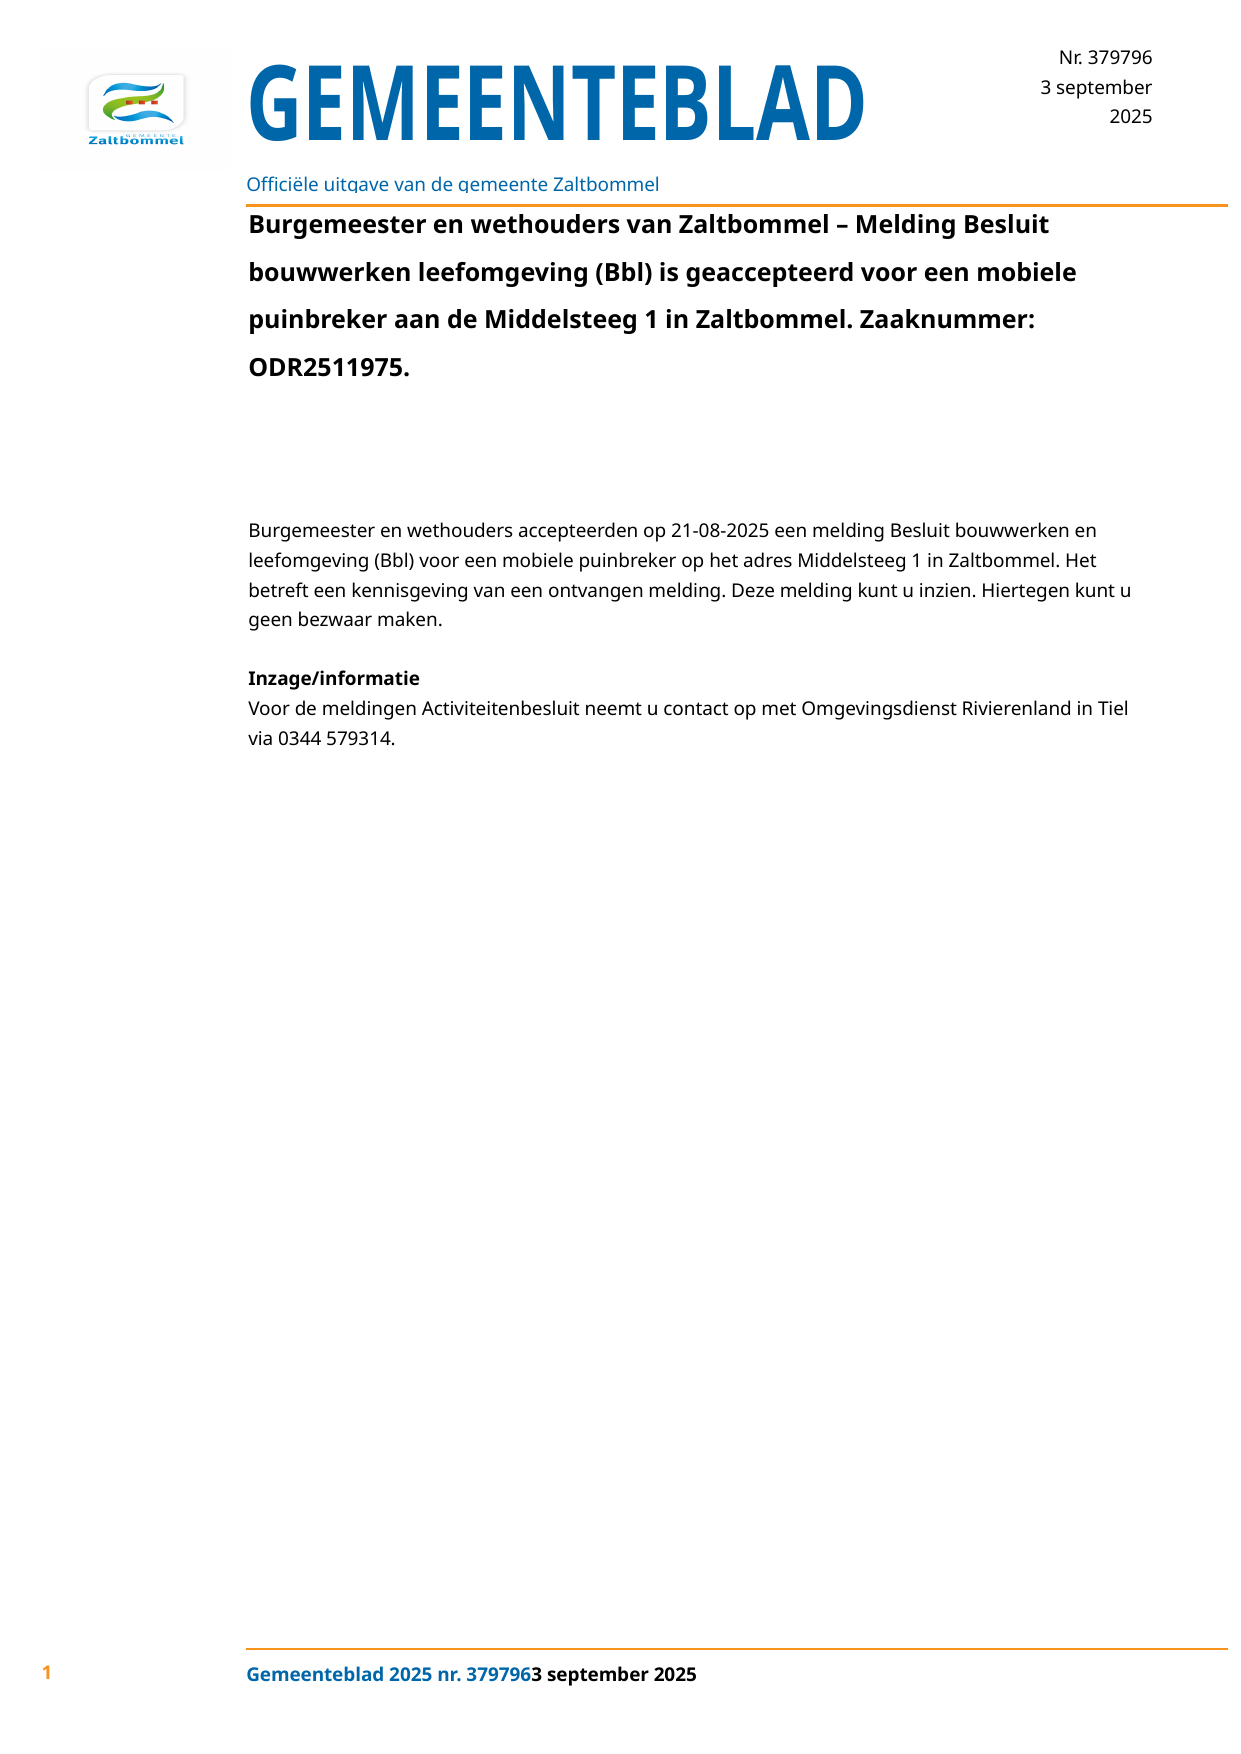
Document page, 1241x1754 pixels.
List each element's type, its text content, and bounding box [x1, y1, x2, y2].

text Inzage/informatie [248, 666, 1152, 691]
text Voor de meldingen Activiteitenbesluit neemt u contact op met Omgevingsdienst Rivierenland in Tiel via 0344 579314. [248, 695, 1152, 751]
text Burgemeester en wethouders accepteerden op 21-08-2025 een melding Besluit bouwwerken en leefomgeving (Bbl) voor een mobiele puinbreker op het adres Middelsteeg 1 in Zaltbommel. Het betreft een kennisgeving van een ontvangen melding. Deze melding kunt u inzien. Hiertegen kunt u geen bezwaar maken. [248, 518, 1152, 632]
picture [41, 47, 231, 172]
text Burgemeester en wethouders van Zaltbommel – Melding Besluit bouwwerken leefomgeving (Bbl) is geaccepteerd voor een mobiele puinbreker aan de Middelsteeg 1 in Zaltbommel. Zaaknummer: ODR2511975. [248, 207, 1152, 384]
